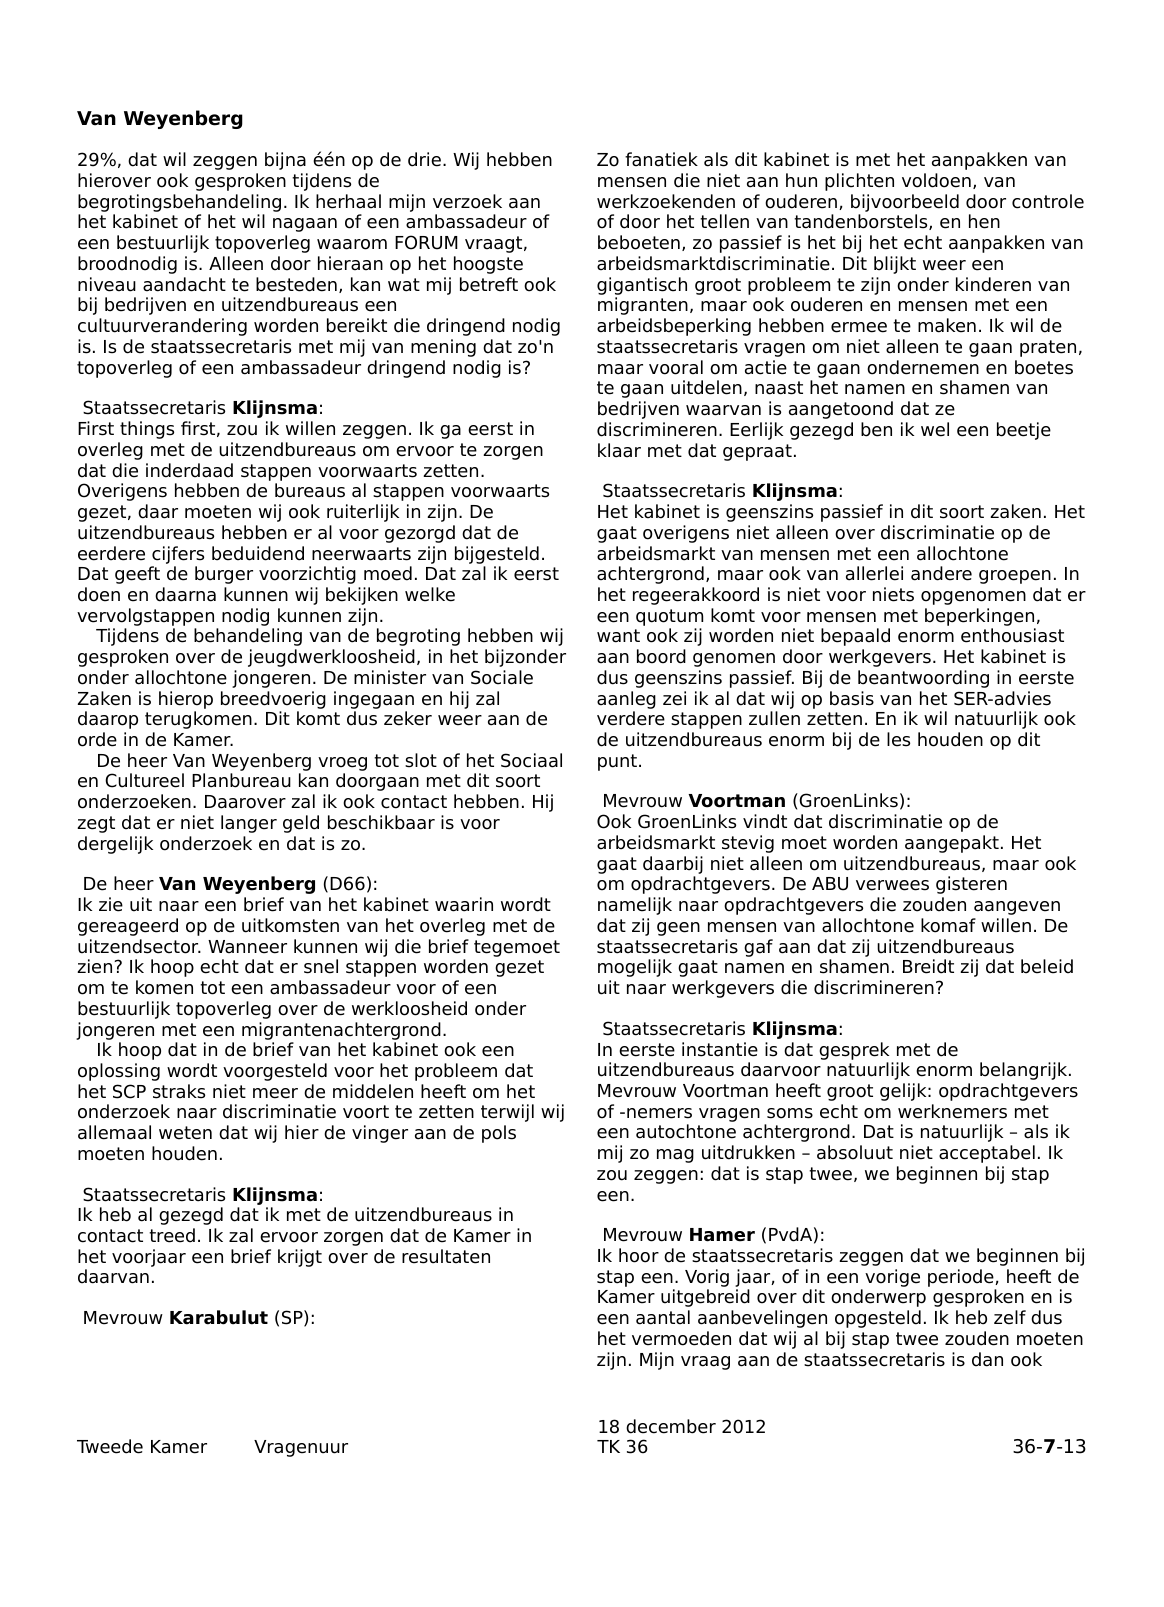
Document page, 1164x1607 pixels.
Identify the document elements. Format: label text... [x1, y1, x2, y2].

text Mevrouw Karabulut (SP): [77, 1308, 567, 1329]
text Ik hoor de staatssecretaris zeggen dat we beginnen bij stap een. Vorig jaar, of in een vorige periode, heeft de Kamer uitgebreid over dit onderwerp gesproken en is een aantal aanbevelingen opgesteld. Ik heb zelf dus het vermoeden dat wij al bij stap twee zouden moeten zijn. Mijn vraag aan de staatssecretaris is dan ook [596, 1246, 1087, 1370]
text Ook GroenLinks vindt dat discriminatie op de arbeidsmarkt stevig moet worden aangepakt. Het gaat daarbij niet alleen om uitzendbureaus, maar ook om opdrachtgevers. De ABU verwees gisteren namelijk naar opdrachtgevers die zouden aangeven dat zij geen mensen van allochtone komaf willen. De staatssecretaris gaf aan dat zij uitzendbureaus mogelijk gaat namen en shamen. Breidt zij dat beleid uit naar werkgevers die discrimineren? [596, 812, 1087, 999]
text De heer Van Weyenberg (D66): [77, 874, 567, 895]
text First things first, zou ik willen zeggen. Ik ga eerst in overleg met de uitzendbureaus om ervoor te zorgen dat die inderdaad stappen voorwaarts zetten. Overigens hebben de bureaus al stappen voorwaarts gezet, daar moeten wij ook ruiterlijk in zijn. De uitzendbureaus hebben er al voor gezorgd dat de eerdere cijfers beduidend neerwaarts zijn bijgesteld. Dat geeft de burger voorzichtig moed. Dat zal ik eerst doen en daarna kunnen wij bekijken welke vervolgstappen nodig kunnen zijn. [77, 419, 567, 626]
text Het kabinet is geenszins passief in dit soort zaken. Het gaat overigens niet alleen over discriminatie op de arbeidsmarkt van mensen met een allochtone achtergrond, maar ook van allerlei andere groepen. In het regeerakkoord is niet voor niets opgenomen dat er een quotum komt voor mensen met beperkingen, want ook zij worden niet bepaald enorm enthousiast aan boord genomen door werkgevers. Het kabinet is dus geenszins passief. Bij de beantwoording in eerste aanleg zei ik al dat wij op basis van het SER-advies verdere stappen zullen zetten. En ik wil natuurlijk ook de uitzendbureaus enorm bij de les houden op dit punt. [596, 502, 1087, 771]
text Ik zie uit naar een brief van het kabinet waarin wordt gereageerd op de uitkomsten van het overleg met de uitzendsector. Wanneer kunnen wij die brief tegemoet zien? Ik hoop echt dat er snel stappen worden gezet om te komen tot een ambassadeur voor of een bestuurlijk topoverleg over de werkloosheid onder jongeren met een migrantenachtergrond. [77, 895, 567, 1040]
text In eerste instantie is dat gesprek met de uitzendbureaus daarvoor natuurlijk enorm belangrijk. Mevrouw Voortman heeft groot gelijk: opdrachtgevers of -nemers vragen soms echt om werknemers met een autochtone achtergrond. Dat is natuurlijk – als ik mij zo mag uitdrukken – absoluut niet acceptabel. Ik zou zeggen: dat is stap twee, we beginnen bij stap een. [596, 1039, 1087, 1205]
text De heer Van Weyenberg vroeg tot slot of het Sociaal en Cultureel Planbureau kan doorgaan met dit soort onderzoeken. Daarover zal ik ook contact hebben. Hij zegt dat er niet langer geld beschikbaar is voor dergelijk onderzoek en dat is zo. [77, 751, 567, 854]
text Tijdens de behandeling van de begroting hebben wij gesproken over de jeugdwerkloosheid, in het bijzonder onder allochtone jongeren. De minister van Sociale Zaken is hierop breedvoerig ingegaan en hij zal daarop terugkomen. Dit komt dus zeker weer aan de orde in de Kamer. [77, 626, 567, 751]
text 29%, dat wil zeggen bijna één op de drie. Wij hebben hierover ook gesproken tijdens de begrotingsbehandeling. Ik herhaal mijn verzoek aan het kabinet of het wil nagaan of een ambassadeur of een bestuurlijk topoverleg waarom FORUM vraagt, broodnodig is. Alleen door hieraan op het hoogste niveau aandacht te besteden, kan wat mij betreft ook bij bedrijven en uitzendbureaus een cultuurverandering worden bereikt die dringend nodig is. Is de staatssecretaris met mij van mening dat zo'n topoverleg of een ambassadeur dringend nodig is? [77, 150, 567, 378]
text Staatssecretaris Klijnsma: [596, 1019, 1087, 1039]
text Zo fanatiek als dit kabinet is met het aanpakken van mensen die niet aan hun plichten voldoen, van werkzoekenden of ouderen, bijvoorbeeld door controle of door het tellen van tandenborstels, en hen beboeten, zo passief is het bij het echt aanpakken van arbeidsmarktdiscriminatie. Dit blijkt weer een gigantisch groot probleem te zijn onder kinderen van migranten, maar ook ouderen en mensen met een arbeidsbeperking hebben ermee te maken. Ik wil de staatssecretaris vragen om niet alleen te gaan praten, maar vooral om actie te gaan ondernemen en boetes te gaan uitdelen, naast het namen en shamen van bedrijven waarvan is aangetoond dat ze discrimineren. Eerlijk gezegd ben ik wel een beetje klaar met dat gepraat. [596, 150, 1087, 461]
text Staatssecretaris Klijnsma: [596, 481, 1087, 502]
text Ik heb al gezegd dat ik met de uitzendbureaus in contact treed. Ik zal ervoor zorgen dat de Kamer in het voorjaar een brief krijgt over de resultaten daarvan. [77, 1205, 567, 1288]
text Mevrouw Voortman (GroenLinks): [596, 791, 1087, 812]
text Ik hoop dat in de brief van het kabinet ook een oplossing wordt voorgesteld voor het probleem dat het SCP straks niet meer de middelen heeft om het onderzoek naar discriminatie voort te zetten terwijl wij allemaal weten dat wij hier de vinger aan de pols moeten houden. [77, 1040, 567, 1164]
text Mevrouw Hamer (PvdA): [596, 1225, 1087, 1246]
text Staatssecretaris Klijnsma: [77, 1184, 567, 1205]
text Staatssecretaris Klijnsma: [77, 398, 567, 419]
